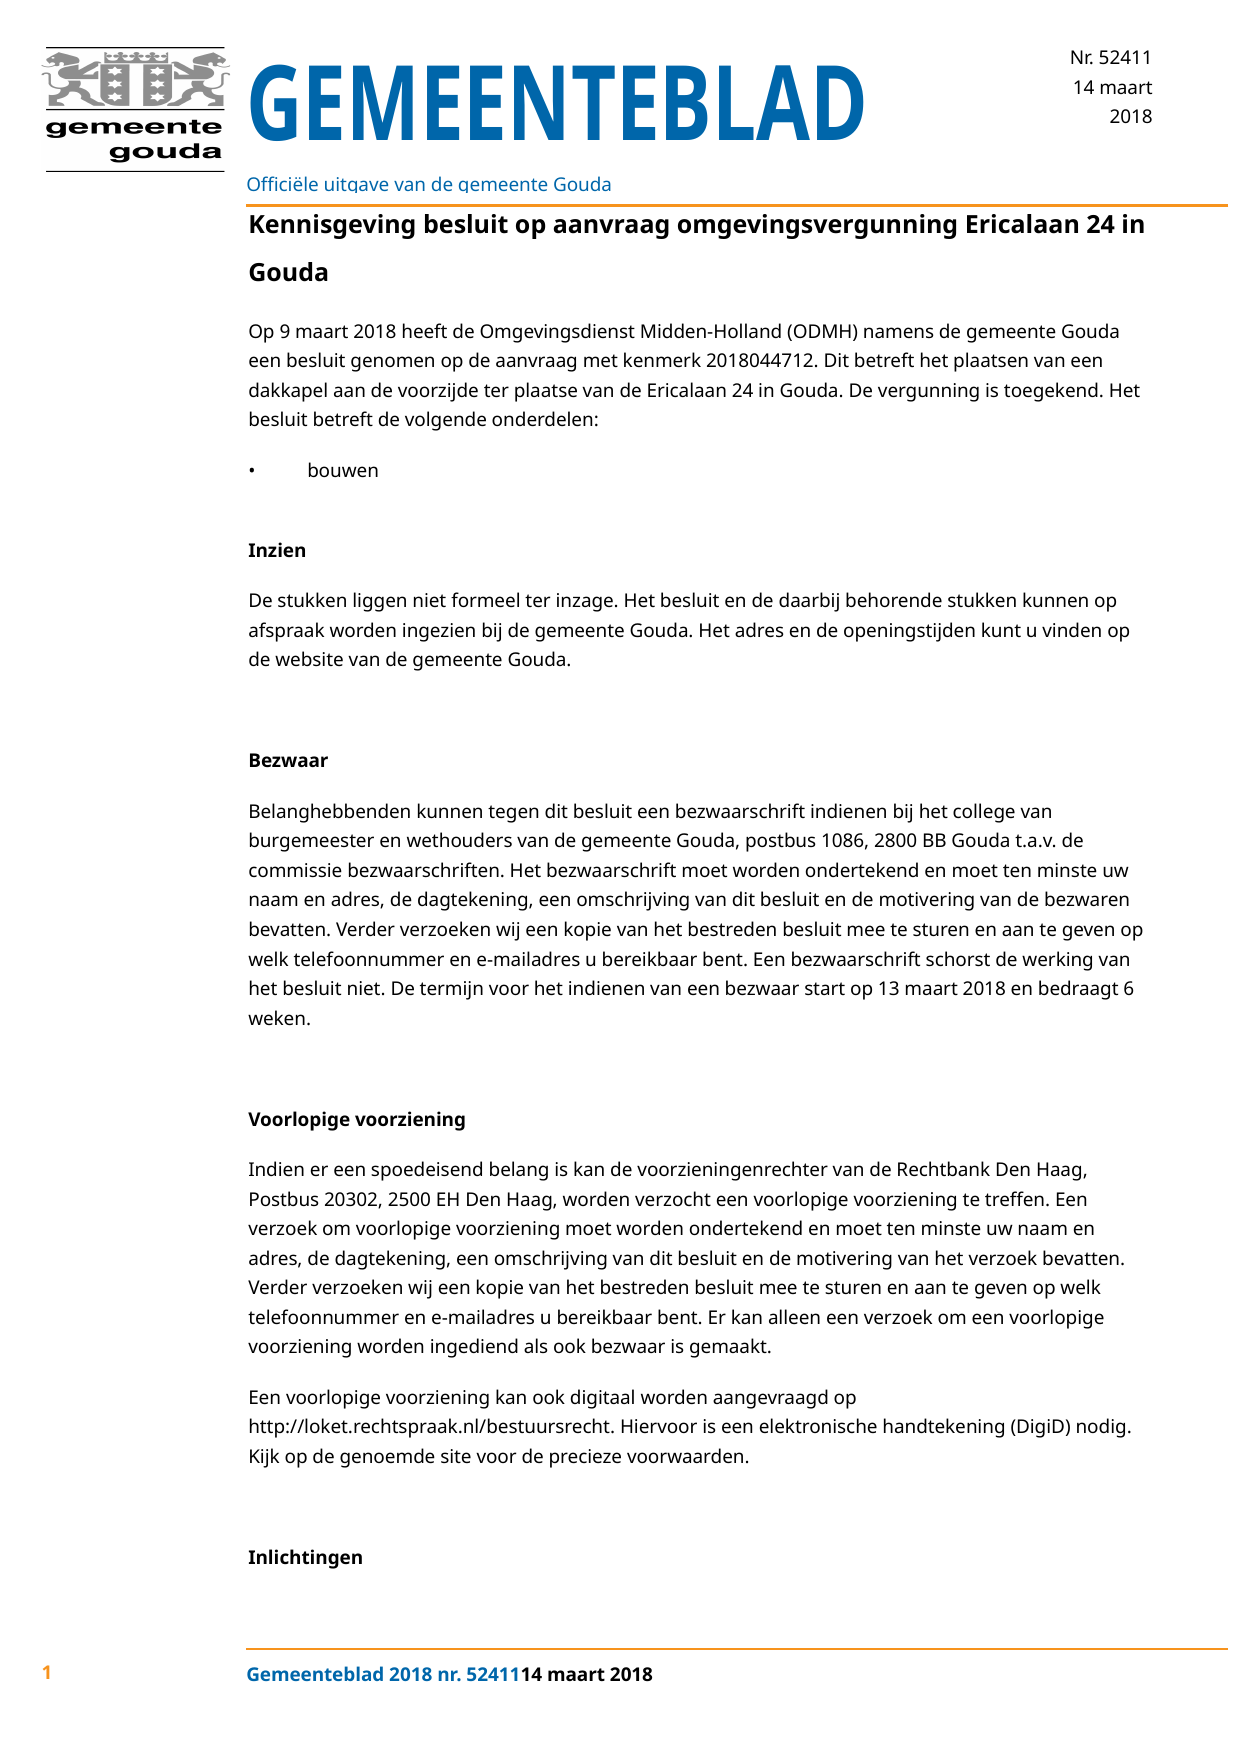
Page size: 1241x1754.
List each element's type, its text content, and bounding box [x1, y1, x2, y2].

text Belanghebbenden kunnen tegen dit besluit een bezwaarschrift indienen bij het college van burgemeester en wethouders van de gemeente Gouda, postbus 1086, 2800 BB Gouda t.a.v. de commissie bezwaarschriften. Het bezwaarschrift moet worden ondertekend en moet ten minste uw naam en adres, de dagtekening, een omschrijving van dit besluit en de motivering van de bezwaren bevatten. Verder verzoeken wij een kopie van het bestreden besluit mee te sturen en aan te geven op welk telefoonnummer en e-mailadres u bereikbaar bent. Een bezwaarschrift schorst de werking van het besluit niet. De termijn voor het indienen van een bezwaar start op 13 maart 2018 en bedraagt 6 weken. [248, 798, 1152, 1031]
text Een voorlopige voorziening kan ook digitaal worden aangevraagd op http://loket.rechtspraak.nl/bestuursrecht. Hiervoor is een elektronische handtekening (DigiD) nodig. Kijk op de genoemde site voor de precieze voorwaarden. [248, 1384, 1152, 1469]
text Indien er een spoedeisend belang is kan de voorzieningenrechter van de Rechtbank Den Haag, Postbus 20302, 2500 EH Den Haag, worden verzocht een voorlopige voorziening te treffen. Een verzoek om voorlopige voorziening moet worden ondertekend en moet ten minste uw naam en adres, de dagtekening, een omschrijving van dit besluit en de motivering van het verzoek bevatten. Verder verzoeken wij een kopie van het bestreden besluit mee te sturen en aan te geven op welk telefoonnummer en e-mailadres u bereikbaar bent. Er kan alleen een verzoek om een voorlopige voorziening worden ingediend als ook bezwaar is gemaakt. [248, 1156, 1152, 1359]
list bouwen [248, 457, 1152, 483]
text Bezwaar [248, 747, 1152, 773]
text Inlichtingen [248, 1544, 1152, 1570]
text Voorlopige voorziening [248, 1106, 1152, 1132]
text De stukken liggen niet formeel ter inzage. Het besluit en de daarbij behorende stukken kunnen op afspraak worden ingezien bij de gemeente Gouda. Het adres en de openingstijden kunt u vinden op de website van de gemeente Gouda. [248, 587, 1152, 672]
picture [41, 47, 231, 172]
text Op 9 maart 2018 heeft de Omgevingsdienst Midden-Holland (ODMH) namens de gemeente Gouda een besluit genomen op de aanvraag met kenmerk 2018044712. Dit betreft het plaatsen van een dakkapel aan de voorzijde ter plaatse van de Ericalaan 24 in Gouda. De vergunning is toegekend. Het besluit betreft de volgende onderdelen: [248, 318, 1152, 432]
text Kennisgeving besluit op aanvraag omgevingsvergunning Ericalaan 24 in Gouda [248, 207, 1152, 288]
text Inzien [248, 537, 1152, 563]
